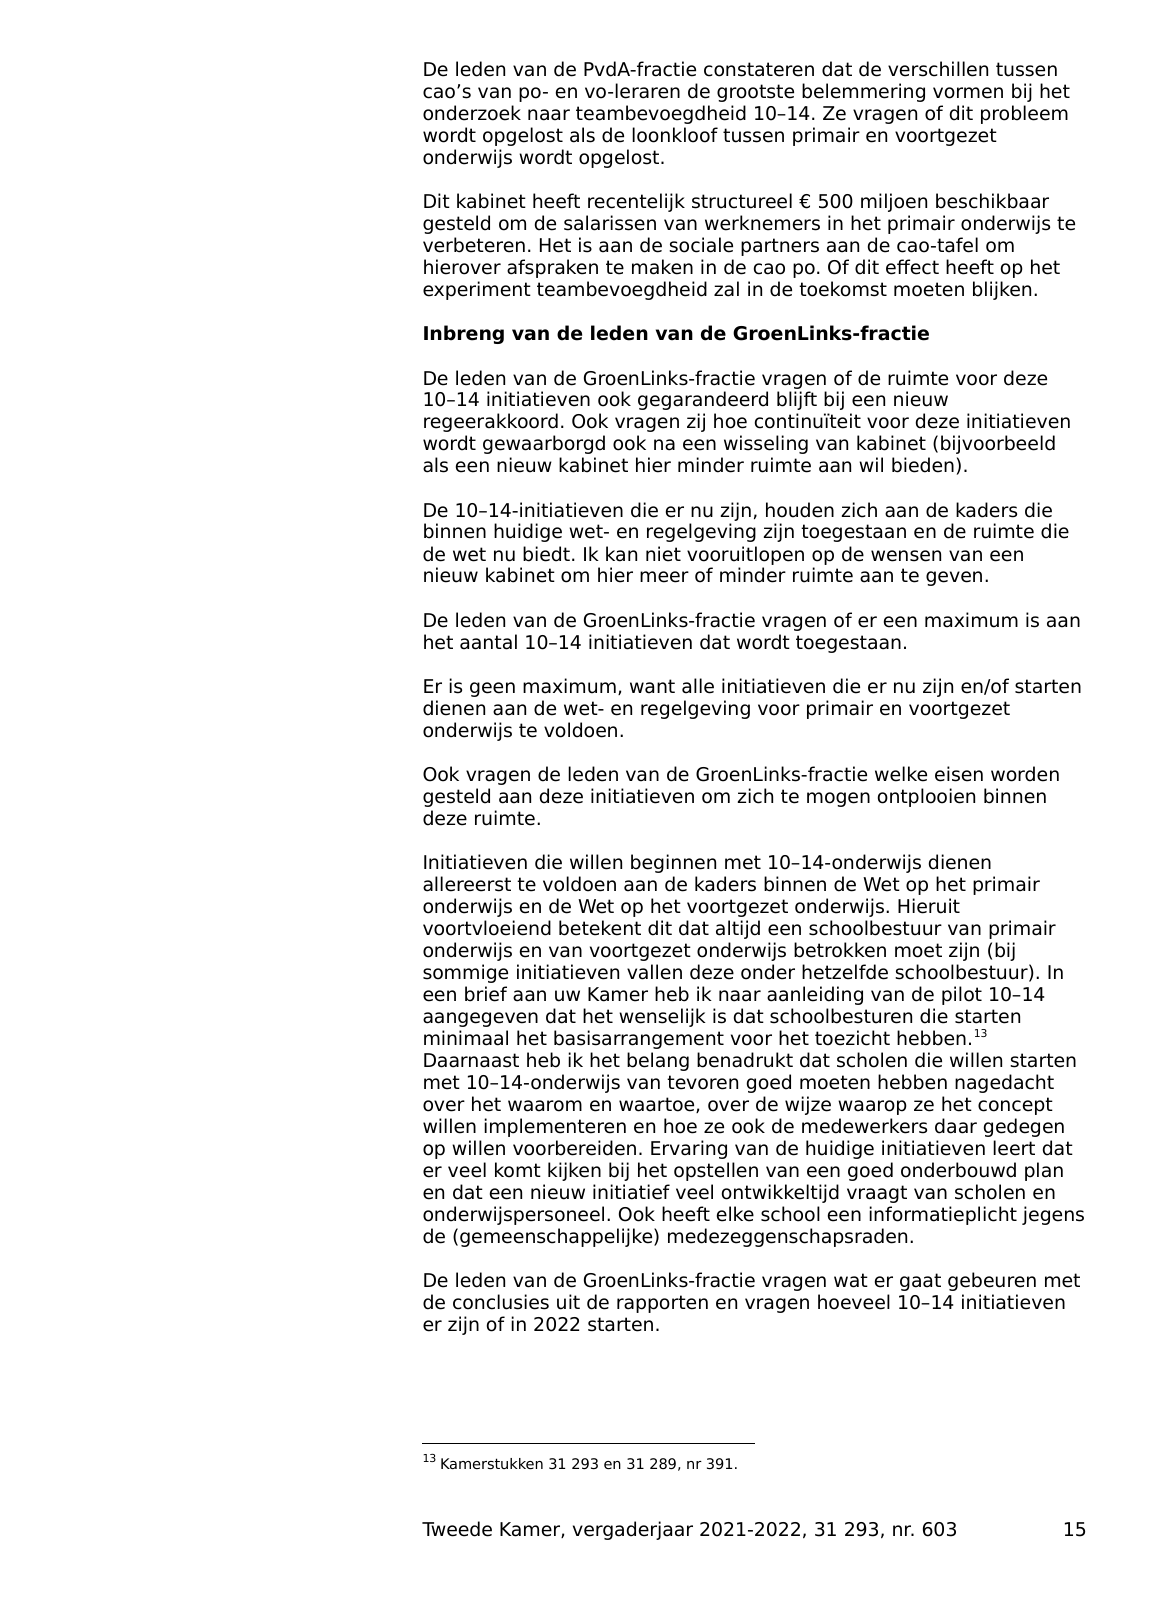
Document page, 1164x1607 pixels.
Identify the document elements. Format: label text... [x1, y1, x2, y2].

text Er is geen maximum, want alle initiatieven die er nu zijn en/of starten dienen aan de wet- en regelgeving voor primair en voortgezet onderwijs te voldoen. [422, 676, 1087, 742]
text De leden van de GroenLinks-fractie vragen of er een maximum is aan het aantal 10–14 initiatieven dat wordt toegestaan. [422, 609, 1087, 653]
text De leden van de PvdA-fractie constateren dat de verschillen tussen cao’s van po- en vo-leraren de grootste belemmering vormen bij het onderzoek naar teambevoegdheid 10–14. Ze vragen of dit probleem wordt opgelost als de loonkloof tussen primair en voortgezet onderwijs wordt opgelost. [422, 59, 1087, 169]
text De leden van de GroenLinks-fractie vragen wat er gaat gebeuren met de conclusies uit de rapporten en vragen hoeveel 10–14 initiatieven er zijn of in 2022 starten. [422, 1270, 1087, 1336]
text Ook vragen de leden van de GroenLinks-fractie welke eisen worden gesteld aan deze initiatieven om zich te mogen ontplooien binnen deze ruimte. [422, 764, 1087, 830]
text De leden van de GroenLinks-fractie vragen of de ruimte voor deze 10–14 initiatieven ook gegarandeerd blijft bij een nieuw regeerakkoord. Ook vragen zij hoe continuïteit voor deze initiatieven wordt gewaarborgd ook na een wisseling van kabinet (bijvoorbeeld als een nieuw kabinet hier minder ruimte aan wil bieden). [422, 367, 1087, 477]
text Initiatieven die willen beginnen met 10–14-onderwijs dienen allereerst te voldoen aan de kaders binnen de Wet op het primair onderwijs en de Wet op het voortgezet onderwijs. Hieruit voortvloeiend betekent dit dat altijd een schoolbestuur van primair onderwijs en van voortgezet onderwijs betrokken moet zijn (bij sommige initiatieven vallen deze onder hetzelfde schoolbestuur). In een brief aan uw Kamer heb ik naar aanleiding van de pilot 10–14 aangegeven dat het wenselijk is dat schoolbesturen die starten minimaal het basisarrangement voor het toezicht hebben. Daarnaast heb ik het belang benadrukt dat scholen die willen starten met 10–14-onderwijs van tevoren goed moeten hebben nagedacht over het waarom en waartoe, over de wijze waarop ze het concept willen implementeren en hoe ze ook de medewerkers daar gedegen op willen voorbereiden. Ervaring van de huidige initiatieven leert dat er veel komt kijken bij het opstellen van een goed onderbouwd plan en dat een nieuw initiatief veel ontwikkeltijd vraagt van scholen en onderwijspersoneel. Ook heeft elke school een informatieplicht jegens de (gemeenschappelijke) medezeggenschapsraden. [422, 852, 1087, 1248]
text Kamerstukken 31 293 en 31 289, nr 391. [422, 1452, 1087, 1474]
text Dit kabinet heeft recentelijk structureel € 500 miljoen beschikbaar gesteld om de salarissen van werknemers in het primair onderwijs te verbeteren. Het is aan de sociale partners aan de cao-tafel om hierover afspraken te maken in de cao po. Of dit effect heeft op het experiment teambevoegdheid zal in de toekomst moeten blijken. [422, 191, 1087, 301]
subtitle Inbreng van de leden van de GroenLinks-fractie [422, 323, 1087, 345]
text De 10–14-initiatieven die er nu zijn, houden zich aan de kaders die binnen huidige wet- en regelgeving zijn toegestaan en de ruimte die de wet nu biedt. Ik kan niet vooruitlopen op de wensen van een nieuw kabinet om hier meer of minder ruimte aan te geven. [422, 499, 1087, 587]
